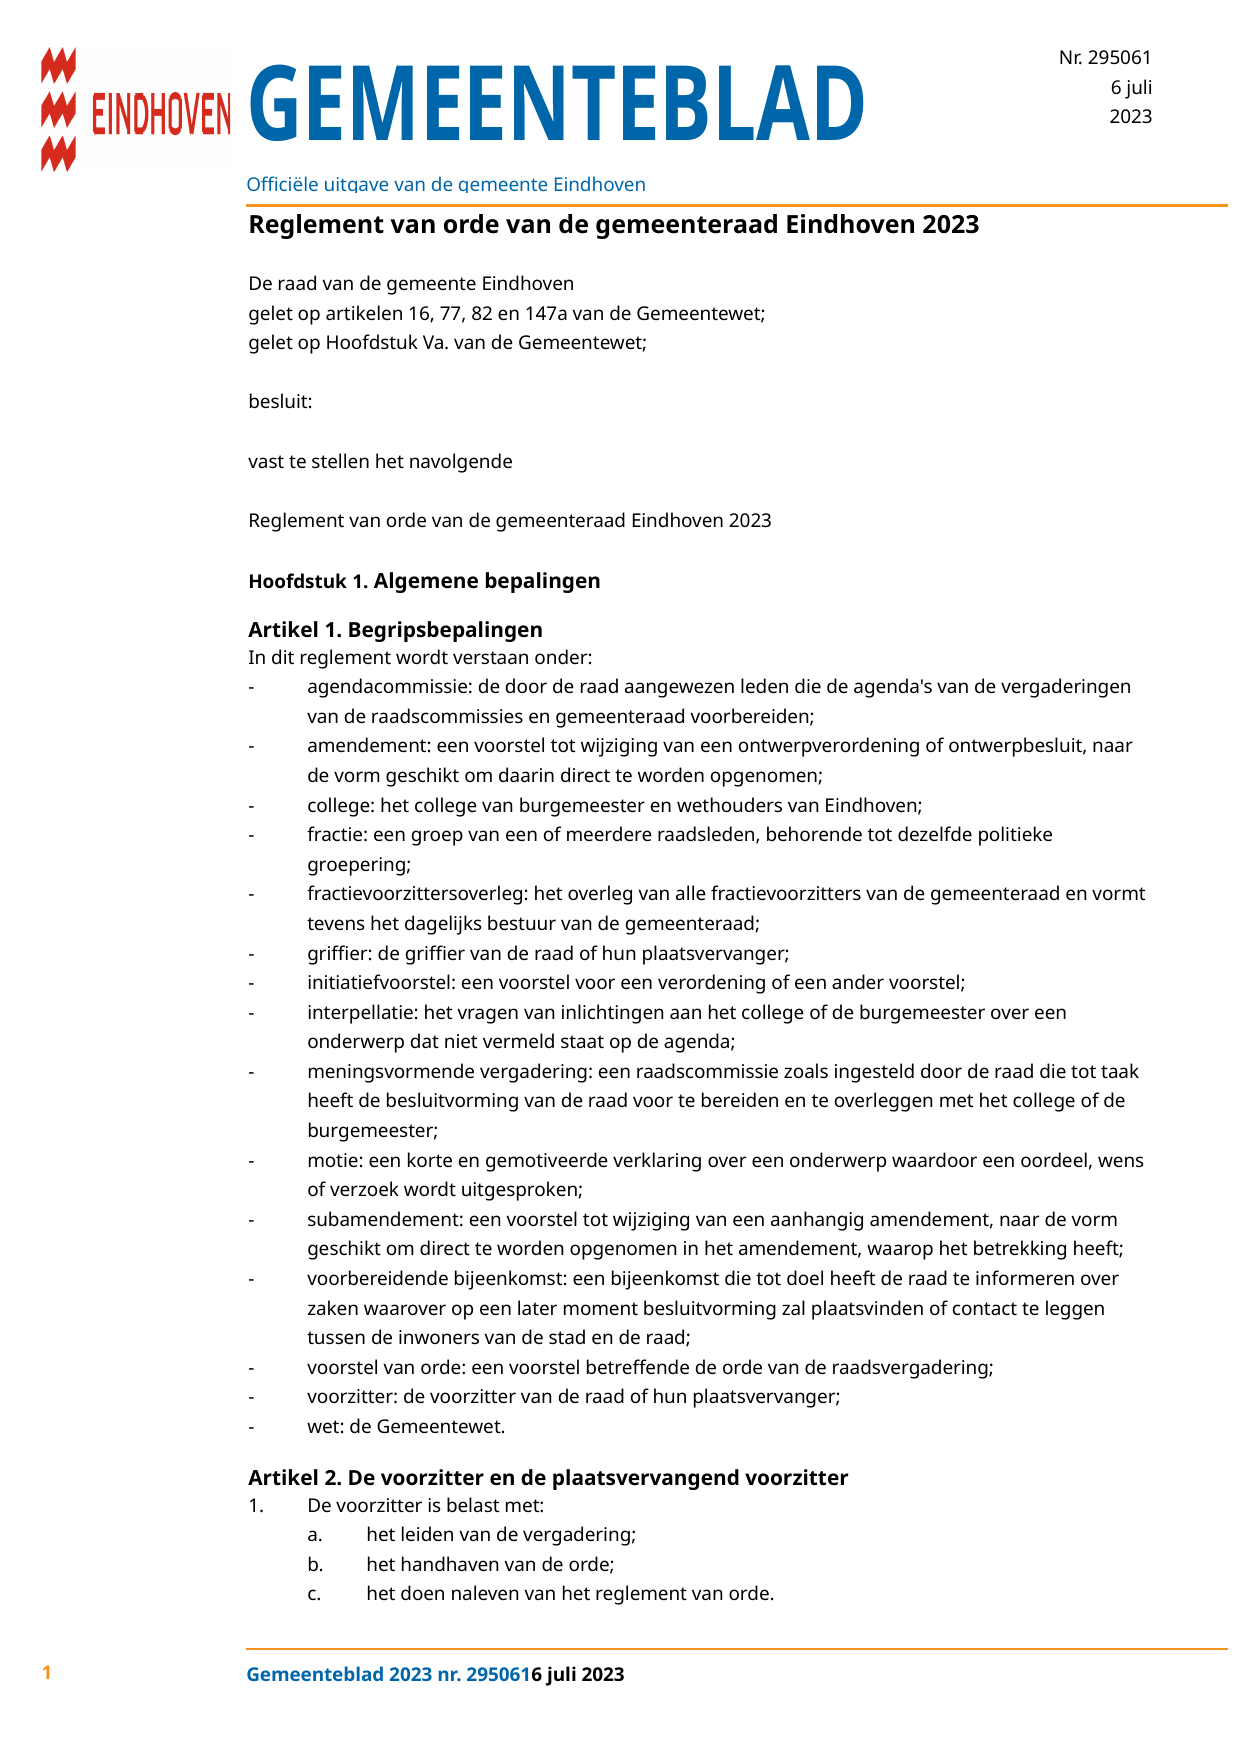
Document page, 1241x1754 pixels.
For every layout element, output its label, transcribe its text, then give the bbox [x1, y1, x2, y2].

list griffier: de griffier van de raad of hun plaatsvervanger; [248, 940, 1152, 965]
text gelet op Hoofdstuk Va. van de Gemeentewet; [248, 329, 1152, 355]
text besluit: [248, 389, 1152, 414]
picture [41, 47, 231, 172]
text Artikel 1. Begripsbepalingen [248, 615, 1152, 644]
list voorstel van orde: een voorstel betreffende de orde van de raadsvergadering; [248, 1354, 1152, 1379]
list het doen naleven van het reglement van orde. [307, 1581, 1152, 1606]
text Reglement van orde van de gemeenteraad Eindhoven 2023 [248, 207, 1152, 241]
list meningsvormende vergadering: een raadscommissie zoals ingesteld door de raad die tot taak heeft de besluitvorming van de raad voor te bereiden en te overleggen met het college of de burgemeester; [248, 1058, 1152, 1143]
list voorzitter: de voorzitter van de raad of hun plaatsvervanger; [248, 1383, 1152, 1409]
list wet: de Gemeentewet. [248, 1413, 1152, 1439]
list agendacommissie: de door de raad aangewezen leden die de agenda's van de vergaderingen van de raadscommissies en gemeenteraad voorbereiden; [248, 673, 1152, 729]
list het leiden van de vergadering; [307, 1521, 1152, 1547]
text vast te stellen het navolgende [248, 448, 1152, 473]
list voorbereidende bijeenkomst: een bijeenkomst die tot doel heeft de raad te informeren over zaken waarover op een later moment besluitvorming zal plaatsvinden of contact te leggen tussen de inwoners van de stad en de raad; [248, 1265, 1152, 1350]
list college: het college van burgemeester en wethouders van Eindhoven; [248, 792, 1152, 817]
list fractievoorzittersoverleg: het overleg van alle fractievoorzitters van de gemeenteraad en vormt tevens het dagelijks bestuur van de gemeenteraad; [248, 881, 1152, 936]
list het handhaven van de orde; [307, 1551, 1152, 1577]
text gelet op artikelen 16, 77, 82 en 147a van de Gemeentewet; [248, 300, 1152, 326]
text De raad van de gemeente Eindhoven [248, 270, 1152, 296]
list De voorzitter is belast met: [248, 1492, 1152, 1518]
text In dit reglement wordt verstaan onder: [248, 644, 1152, 669]
text Artikel 2. De voorzitter en de plaatsvervangend voorzitter [248, 1463, 1152, 1492]
list initiatiefvoorstel: een voorstel voor een verordening of een ander voorstel; [248, 969, 1152, 995]
list motie: een korte en gemotiveerde verklaring over een onderwerp waardoor een oordeel, wens of verzoek wordt uitgesproken; [248, 1147, 1152, 1202]
list interpellatie: het vragen van inlichtingen aan het college of de burgemeester over een onderwerp dat niet vermeld staat op de agenda; [248, 999, 1152, 1054]
text Reglement van orde van de gemeenteraad Eindhoven 2023 [248, 507, 1152, 533]
list amendement: een voorstel tot wijziging van een ontwerpverordening of ontwerpbesluit, naar de vorm geschikt om daarin direct te worden opgenomen; [248, 733, 1152, 788]
list subamendement: een voorstel tot wijziging van een aanhangig amendement, naar de vorm geschikt om direct te worden opgenomen in het amendement, waarop het betrekking heeft; [248, 1206, 1152, 1261]
list fractie: een groep van een of meerdere raadsleden, behorende tot dezelfde politieke groepering; [248, 821, 1152, 877]
text Hoofdstuk 1. Algemene bepalingen [248, 566, 1152, 594]
